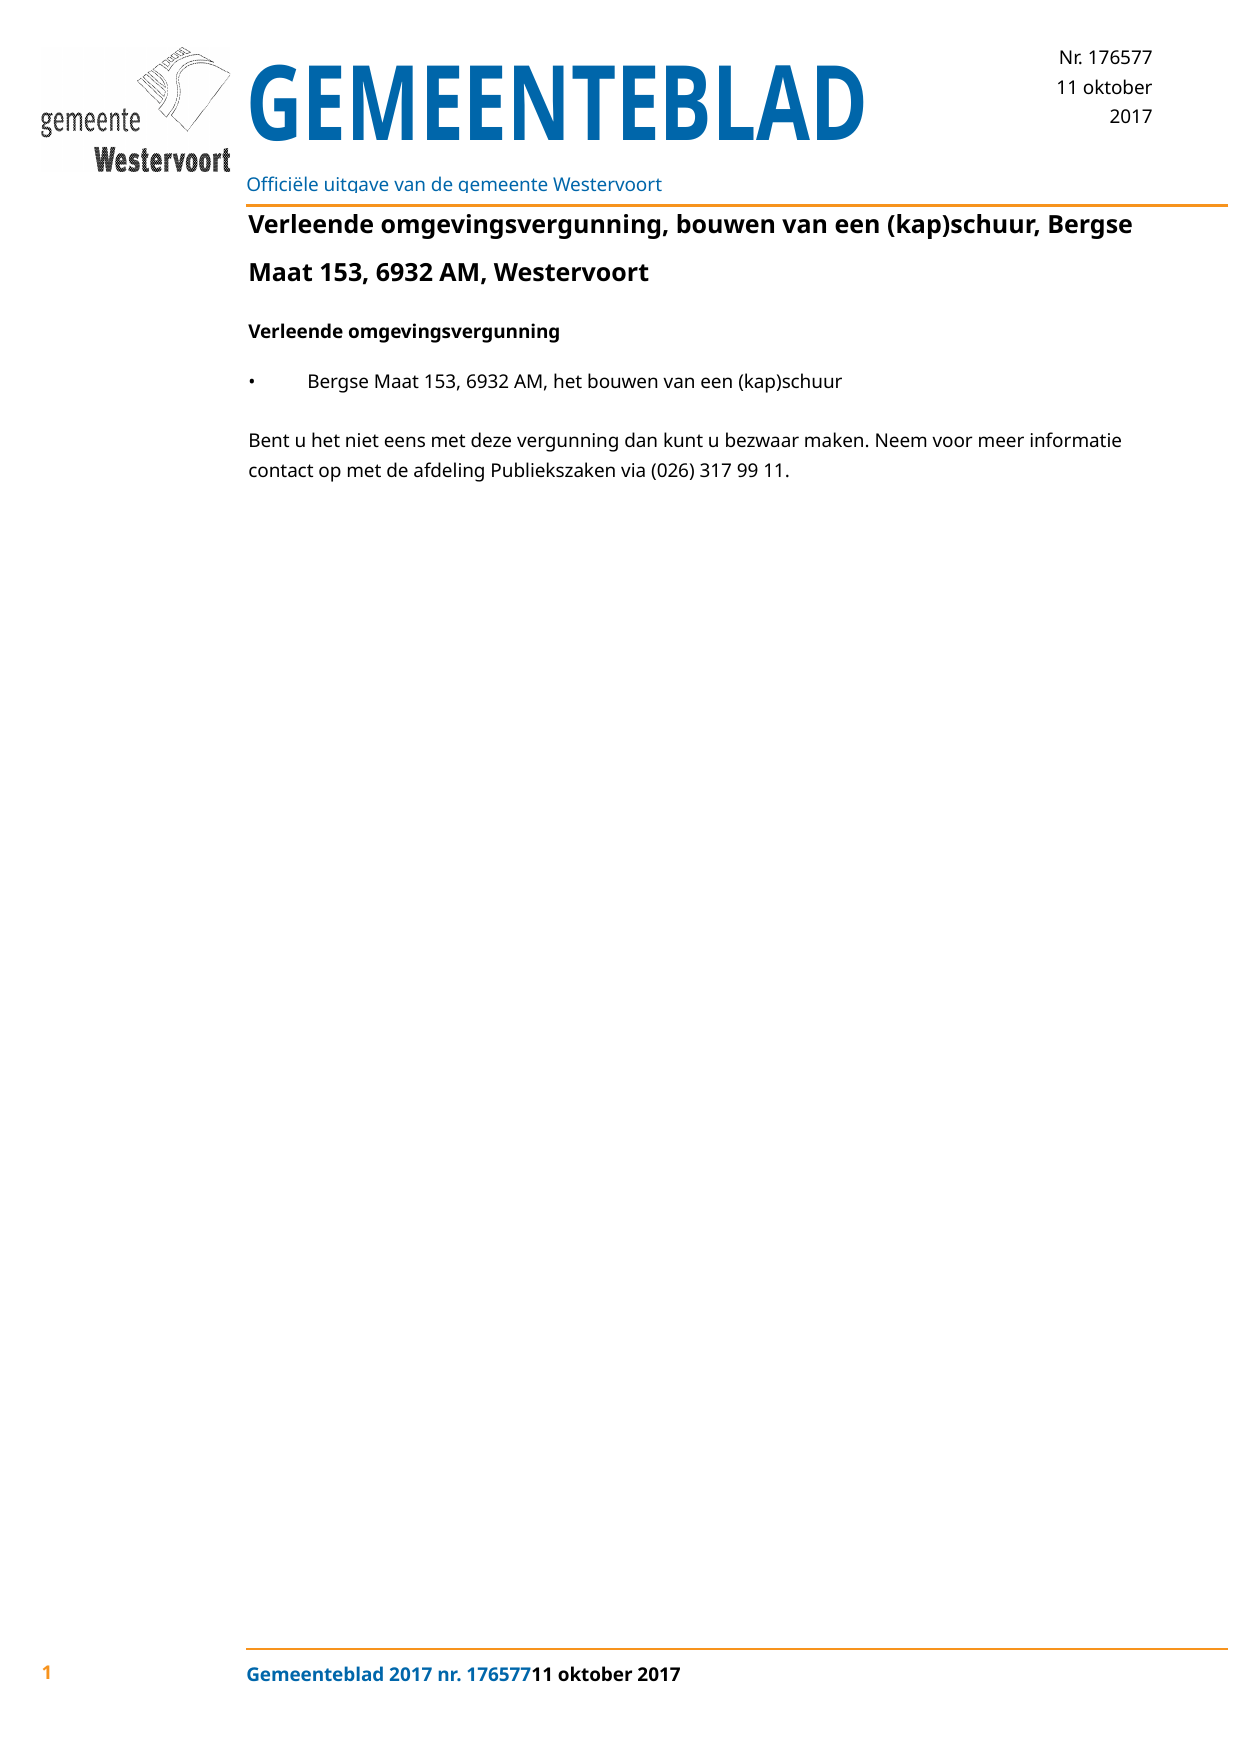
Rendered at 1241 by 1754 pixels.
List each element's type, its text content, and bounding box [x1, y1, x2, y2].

text Verleende omgevingsvergunning [248, 318, 1152, 344]
list Bergse Maat 153, 6932 AM, het bouwen van een (kap)schuur [248, 368, 1152, 394]
text Bent u het niet eens met deze vergunning dan kunt u bezwaar maken. Neem voor meer informatie contact op met de afdeling Publiekszaken via (026) 317 99 11. [248, 427, 1152, 483]
picture [41, 47, 231, 172]
text Verleende omgevingsvergunning, bouwen van een (kap)schuur, Bergse Maat 153, 6932 AM, Westervoort [248, 207, 1152, 288]
